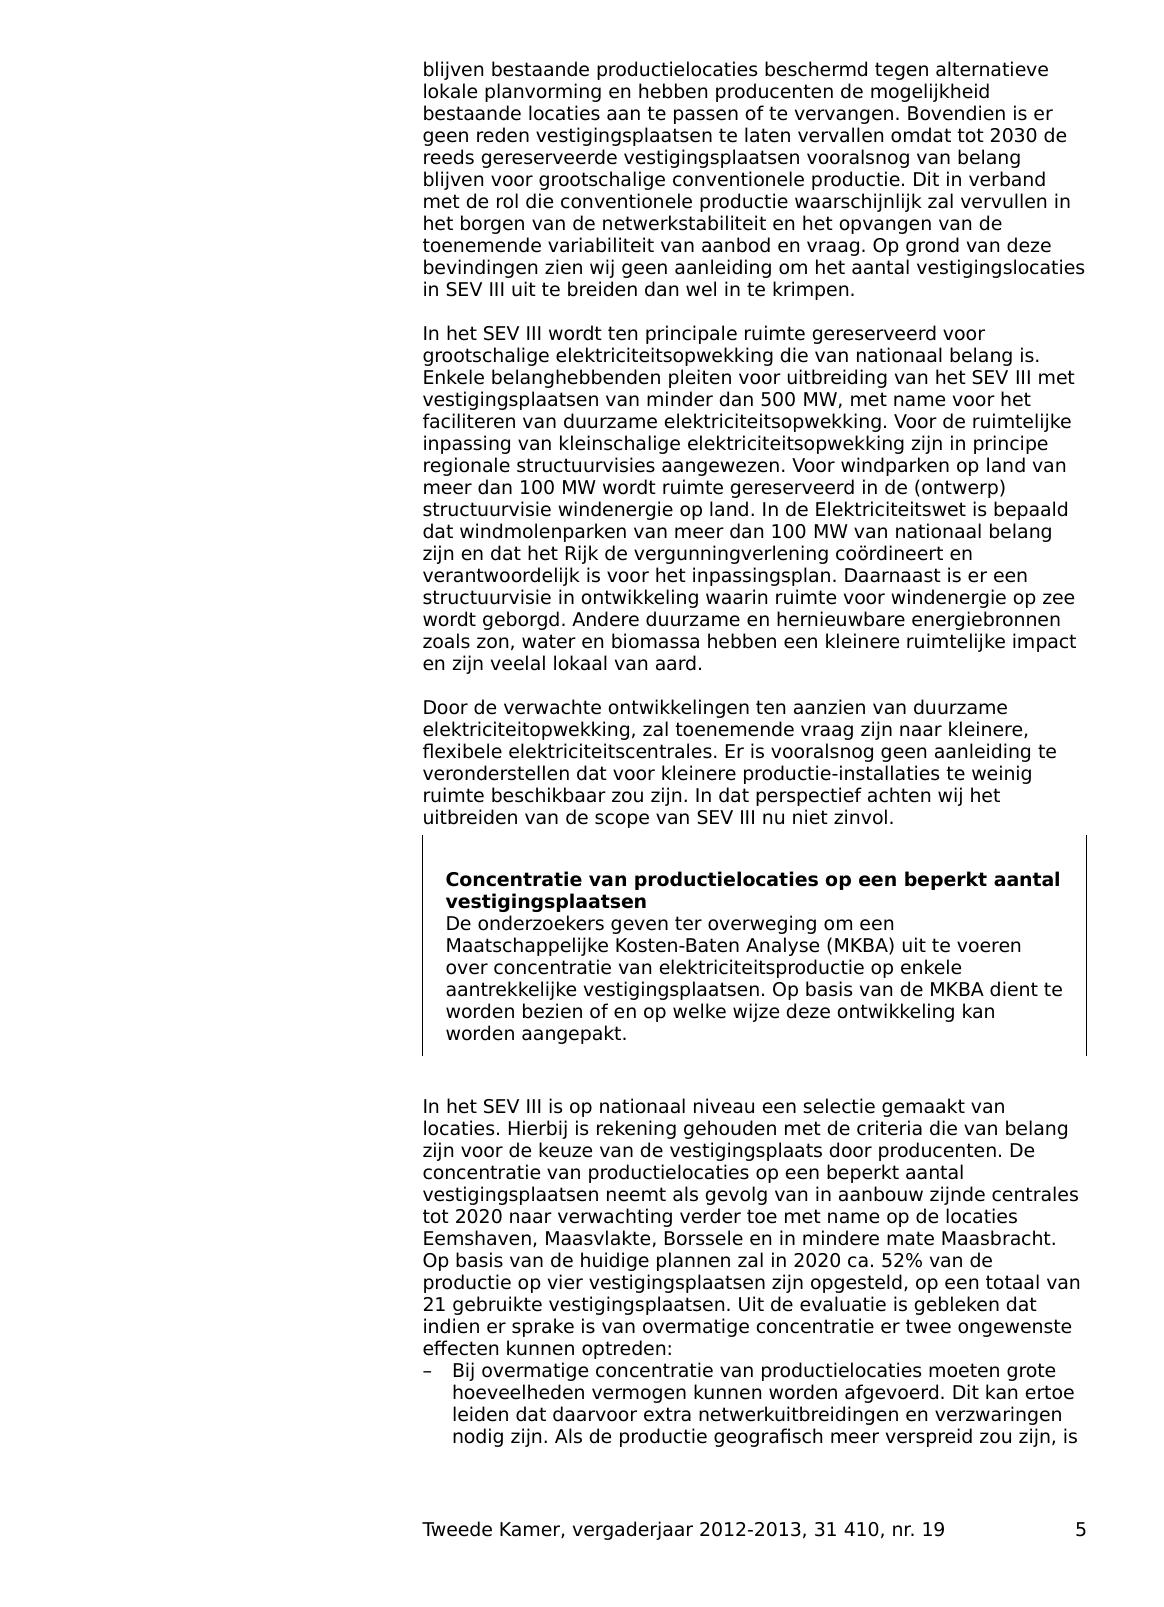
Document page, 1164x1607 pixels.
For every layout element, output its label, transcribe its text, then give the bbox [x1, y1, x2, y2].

text In het SEV III is op nationaal niveau een selectie gemaakt van locaties. Hierbij is rekening gehouden met de criteria die van belang zijn voor de keuze van de vestigingsplaats door producenten. De concentratie van productielocaties op een beperkt aantal vestigingsplaatsen neemt als gevolg van in aanbouw zijnde centrales tot 2020 naar verwachting verder toe met name op de locaties Eemshaven, Maasvlakte, Borssele en in mindere mate Maasbracht. Op basis van de huidige plannen zal in 2020 ca. 52% van de productie op vier vestigingsplaatsen zijn opgesteld, op een totaal van 21 gebruikte vestigingsplaatsen. Uit de evaluatie is gebleken dat indien er sprake is van overmatige concentratie er twee ongewenste effecten kunnen optreden: [422, 1096, 1087, 1360]
table_header Concentratie van productielocaties op een beperkt aantal vestigingsplaatsen De onderzoekers geven ter overweging om een Maatschappelijke Kosten-Baten Analyse (MKBA) uit te voeren over concentratie van elektriciteitsproductie op enkele aantrekkelijke vestigingsplaatsen. Op basis van de MKBA dient te worden bezien of en op welke wijze deze ontwikkeling kan worden aangepakt. [423, 835, 1086, 1056]
text In het SEV III wordt ten principale ruimte gereserveerd voor grootschalige elektriciteitsopwekking die van nationaal belang is. Enkele belanghebbenden pleiten voor uitbreiding van het SEV III met vestigingsplaatsen van minder dan 500 MW, met name voor het faciliteren van duurzame elektriciteitsopwekking. Voor de ruimtelijke inpassing van kleinschalige elektriciteitsopwekking zijn in principe regionale structuurvisies aangewezen. Voor windparken op land van meer dan 100 MW wordt ruimte gereserveerd in de (ontwerp) structuurvisie windenergie op land. In de Elektriciteitswet is bepaald dat windmolenparken van meer dan 100 MW van nationaal belang zijn en dat het Rijk de vergunningverlening coördineert en verantwoordelijk is voor het inpassingsplan. Daarnaast is er een structuurvisie in ontwikkeling waarin ruimte voor windenergie op zee wordt geborgd. Andere duurzame en hernieuwbare energiebronnen zoals zon, water en biomassa hebben een kleinere ruimtelijke impact en zijn veelal lokaal van aard. [422, 323, 1087, 675]
text – Bij overmatige concentratie van productielocaties moeten grote hoeveelheden vermogen kunnen worden afgevoerd. Dit kan ertoe leiden dat daarvoor extra netwerkuitbreidingen en verzwaringen nodig zijn. Als de productie geografisch meer verspreid zou zijn, is [422, 1360, 1087, 1448]
text blijven bestaande productielocaties beschermd tegen alternatieve lokale planvorming en hebben producenten de mogelijkheid bestaande locaties aan te passen of te vervangen. Bovendien is er geen reden vestigingsplaatsen te laten vervallen omdat tot 2030 de reeds gereserveerde vestigingsplaatsen vooralsnog van belang blijven voor grootschalige conventionele productie. Dit in verband met de rol die conventionele productie waarschijnlijk zal vervullen in het borgen van de netwerkstabiliteit en het opvangen van de toenemende variabiliteit van aanbod en vraag. Op grond van deze bevindingen zien wij geen aanleiding om het aantal vestigingslocaties in SEV III uit te breiden dan wel in te krimpen. [422, 59, 1087, 301]
text Door de verwachte ontwikkelingen ten aanzien van duurzame elektriciteitopwekking, zal toenemende vraag zijn naar kleinere, flexibele elektriciteitscentrales. Er is vooralsnog geen aanleiding te veronderstellen dat voor kleinere productie-installaties te weinig ruimte beschikbaar zou zijn. In dat perspectief achten wij het uitbreiden van de scope van SEV III nu niet zinvol. [422, 697, 1087, 829]
